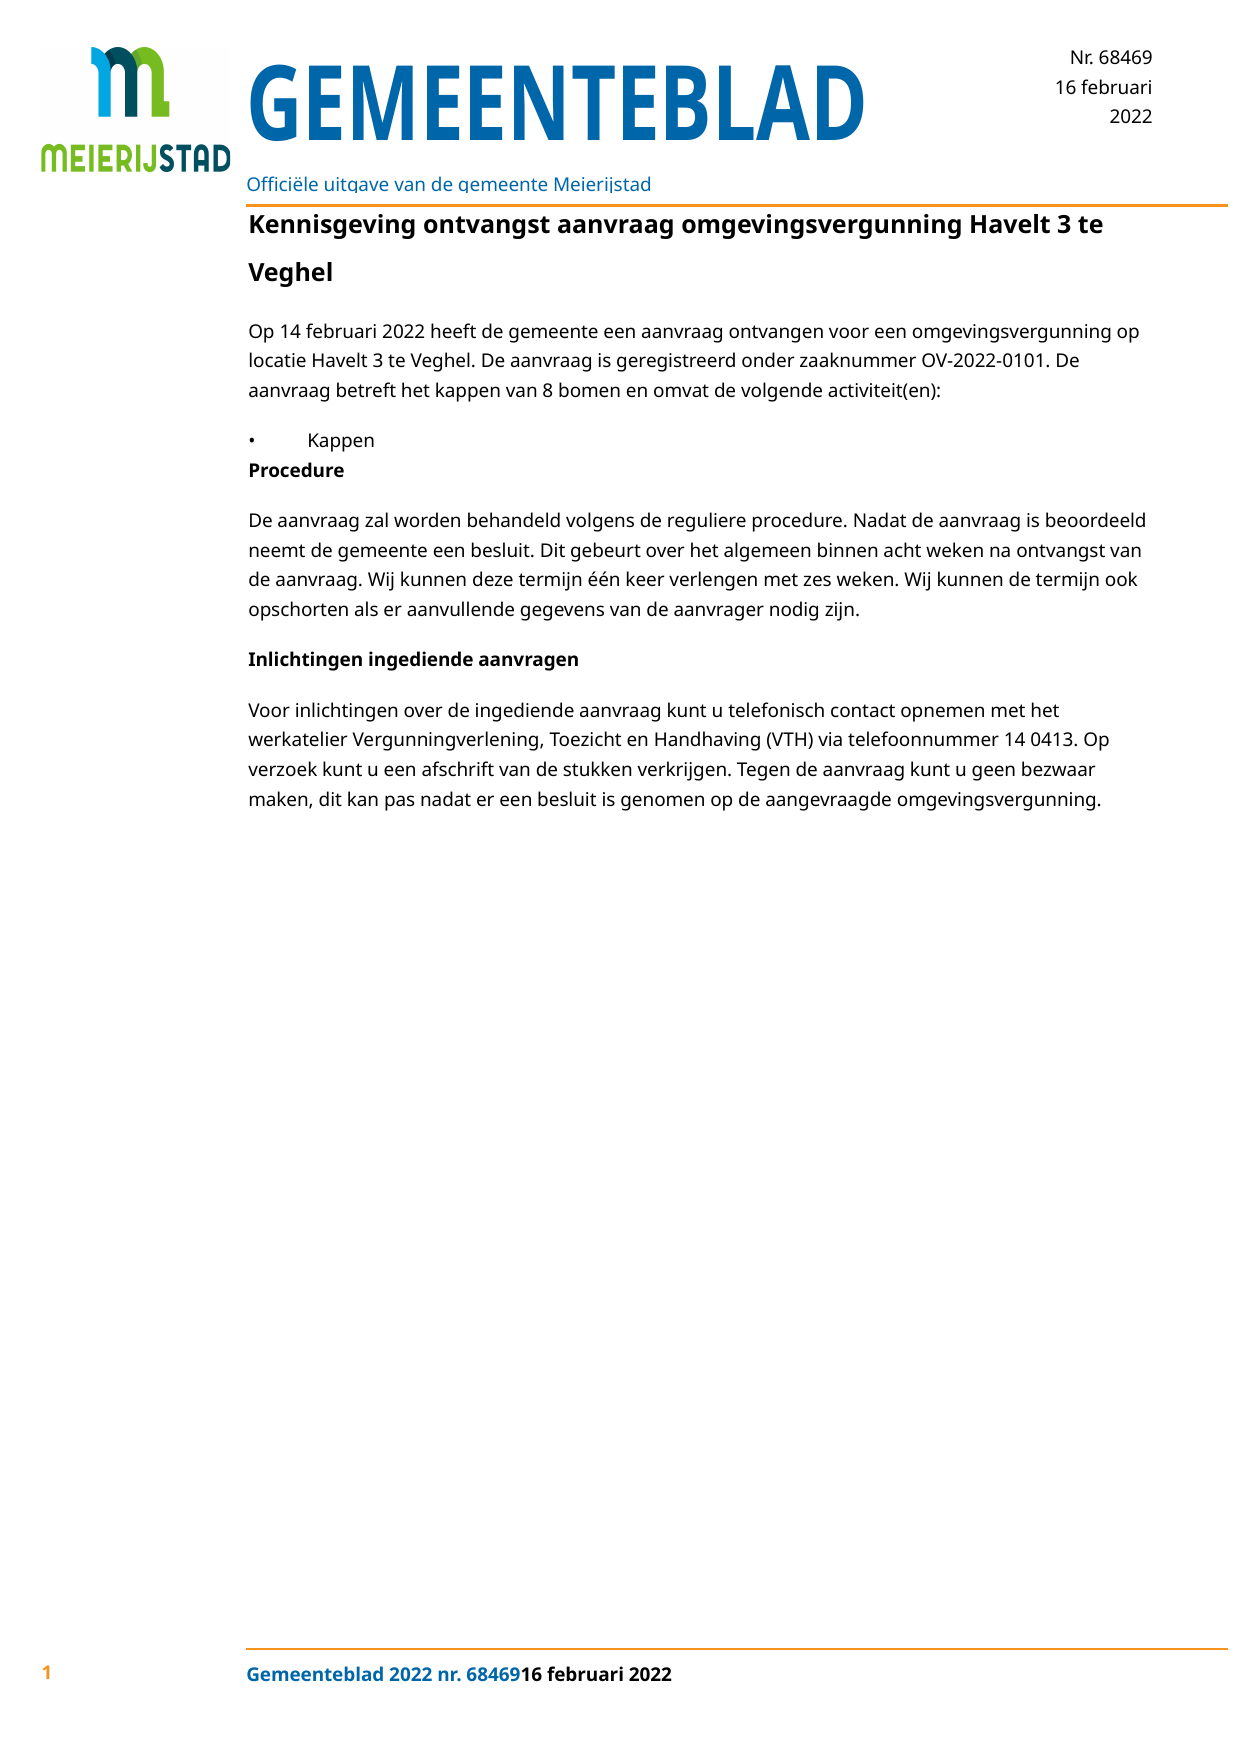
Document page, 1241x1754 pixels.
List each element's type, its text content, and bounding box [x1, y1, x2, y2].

picture [41, 47, 231, 172]
text Kennisgeving ontvangst aanvraag omgevingsvergunning Havelt 3 te Veghel [248, 207, 1152, 288]
text Inlichtingen ingediende aanvragen [248, 647, 1152, 672]
text De aanvraag zal worden behandeld volgens de reguliere procedure. Nadat de aanvraag is beoordeeld neemt de gemeente een besluit. Dit gebeurt over het algemeen binnen acht weken na ontvangst van de aanvraag. Wij kunnen deze termijn één keer verlengen met zes weken. Wij kunnen de termijn ook opschorten als er aanvullende gegevens van de aanvrager nodig zijn. [248, 507, 1152, 622]
list Kappen [248, 427, 1152, 453]
text Op 14 februari 2022 heeft de gemeente een aanvraag ontvangen voor een omgevingsvergunning op locatie Havelt 3 te Veghel. De aanvraag is geregistreerd onder zaaknummer OV-2022-0101. De aanvraag betreft het kappen van 8 bomen en omvat de volgende activiteit(en): [248, 318, 1152, 403]
text Voor inlichtingen over de ingediende aanvraag kunt u telefonisch contact opnemen met het werkatelier Vergunningverlening, Toezicht en Handhaving (VTH) via telefoonnummer 14 0413. Op verzoek kunt u een afschrift van de stukken verkrijgen. Tegen de aanvraag kunt u geen bezwaar maken, dit kan pas nadat er een besluit is genomen op de aangevraagde omgevingsvergunning. [248, 697, 1152, 812]
text Procedure [248, 457, 1152, 483]
